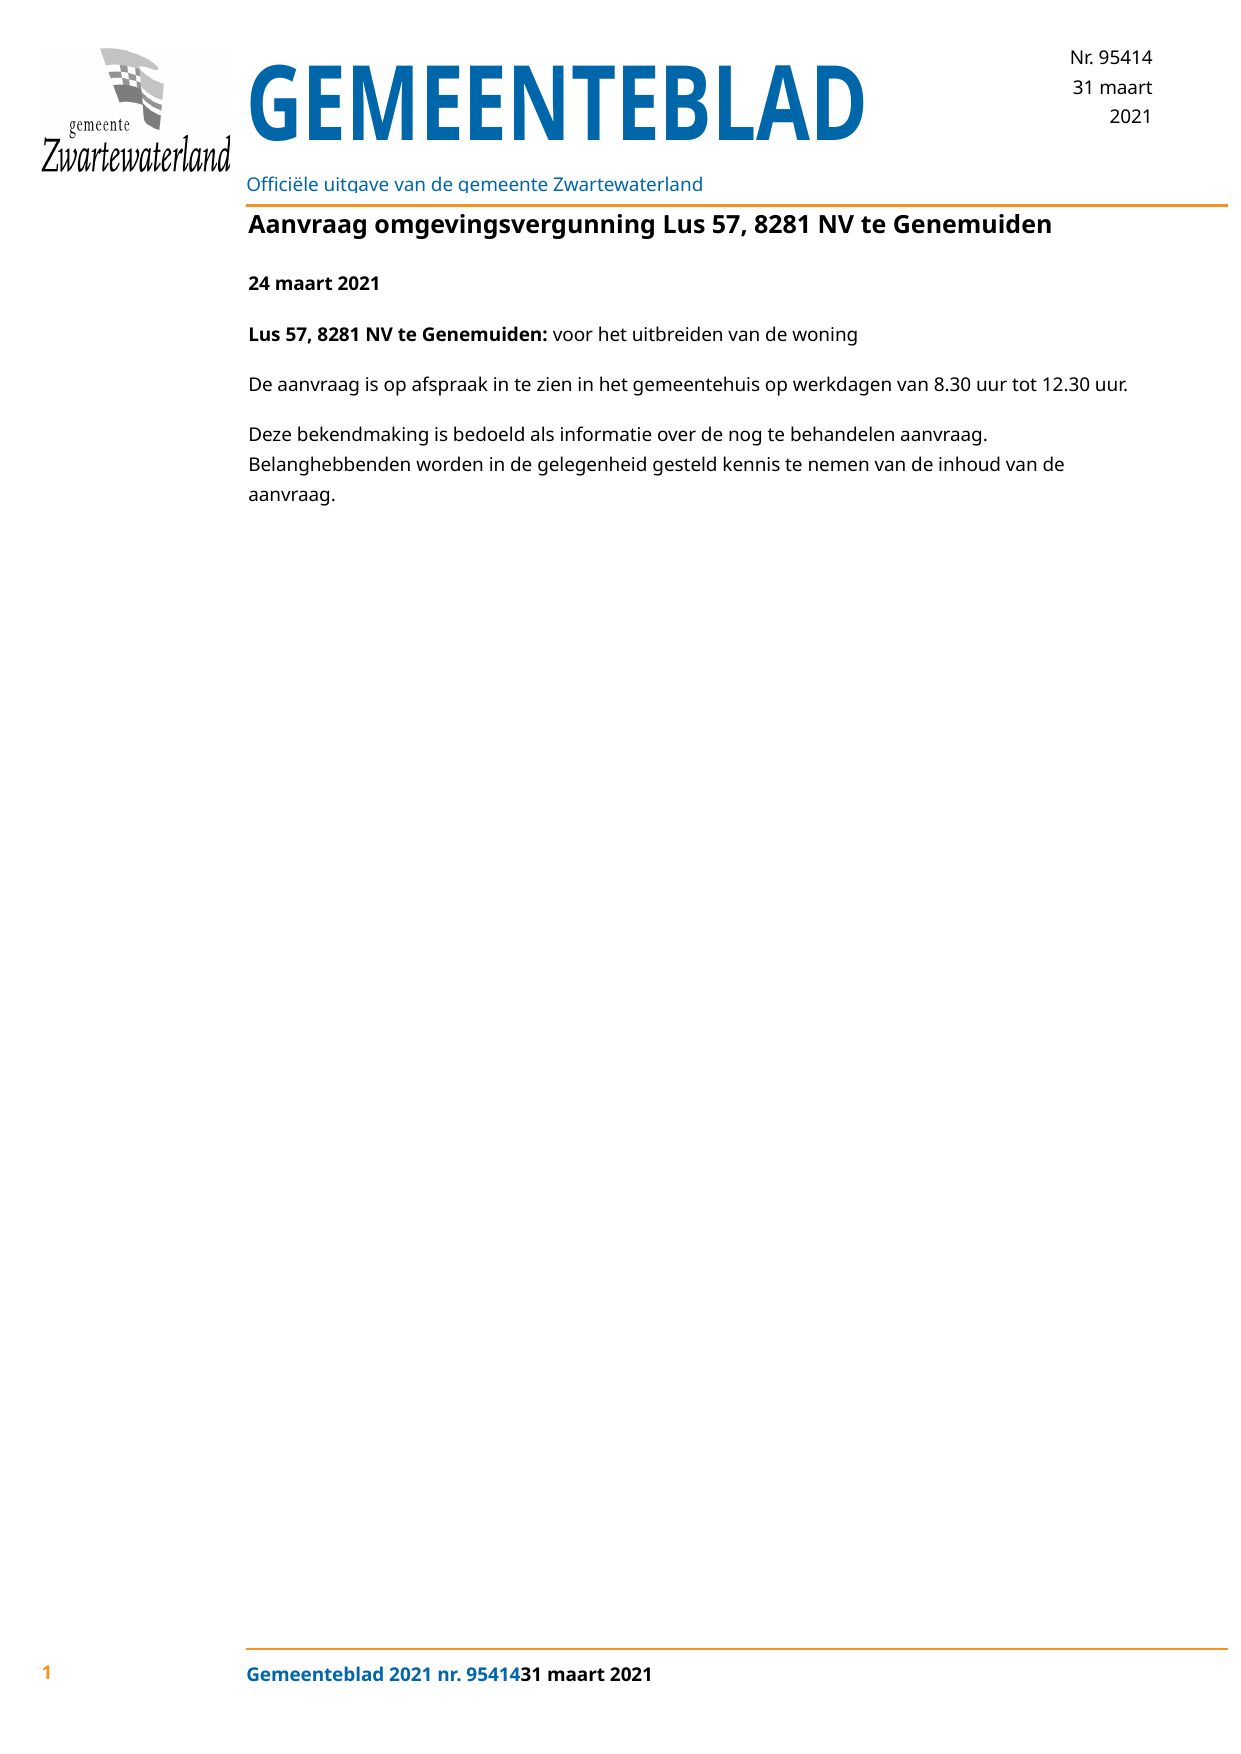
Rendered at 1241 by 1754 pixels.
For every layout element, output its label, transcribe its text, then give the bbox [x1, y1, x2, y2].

text 24 maart 2021 [248, 270, 1152, 296]
text De aanvraag is op afspraak in te zien in het gemeentehuis op werkdagen van 8.30 uur tot 12.30 uur. [248, 371, 1152, 397]
text Deze bekendmaking is bedoeld als informatie over de nog te behandelen aanvraag. Belanghebbenden worden in de gelegenheid gesteld kennis te nemen van de inhoud van de aanvraag. [248, 422, 1152, 506]
text Lus 57, 8281 NV te Genemuiden: voor het uitbreiden van de woning [248, 321, 1152, 346]
text Aanvraag omgevingsvergunning Lus 57, 8281 NV te Genemuiden [248, 207, 1152, 241]
picture [41, 47, 231, 172]
